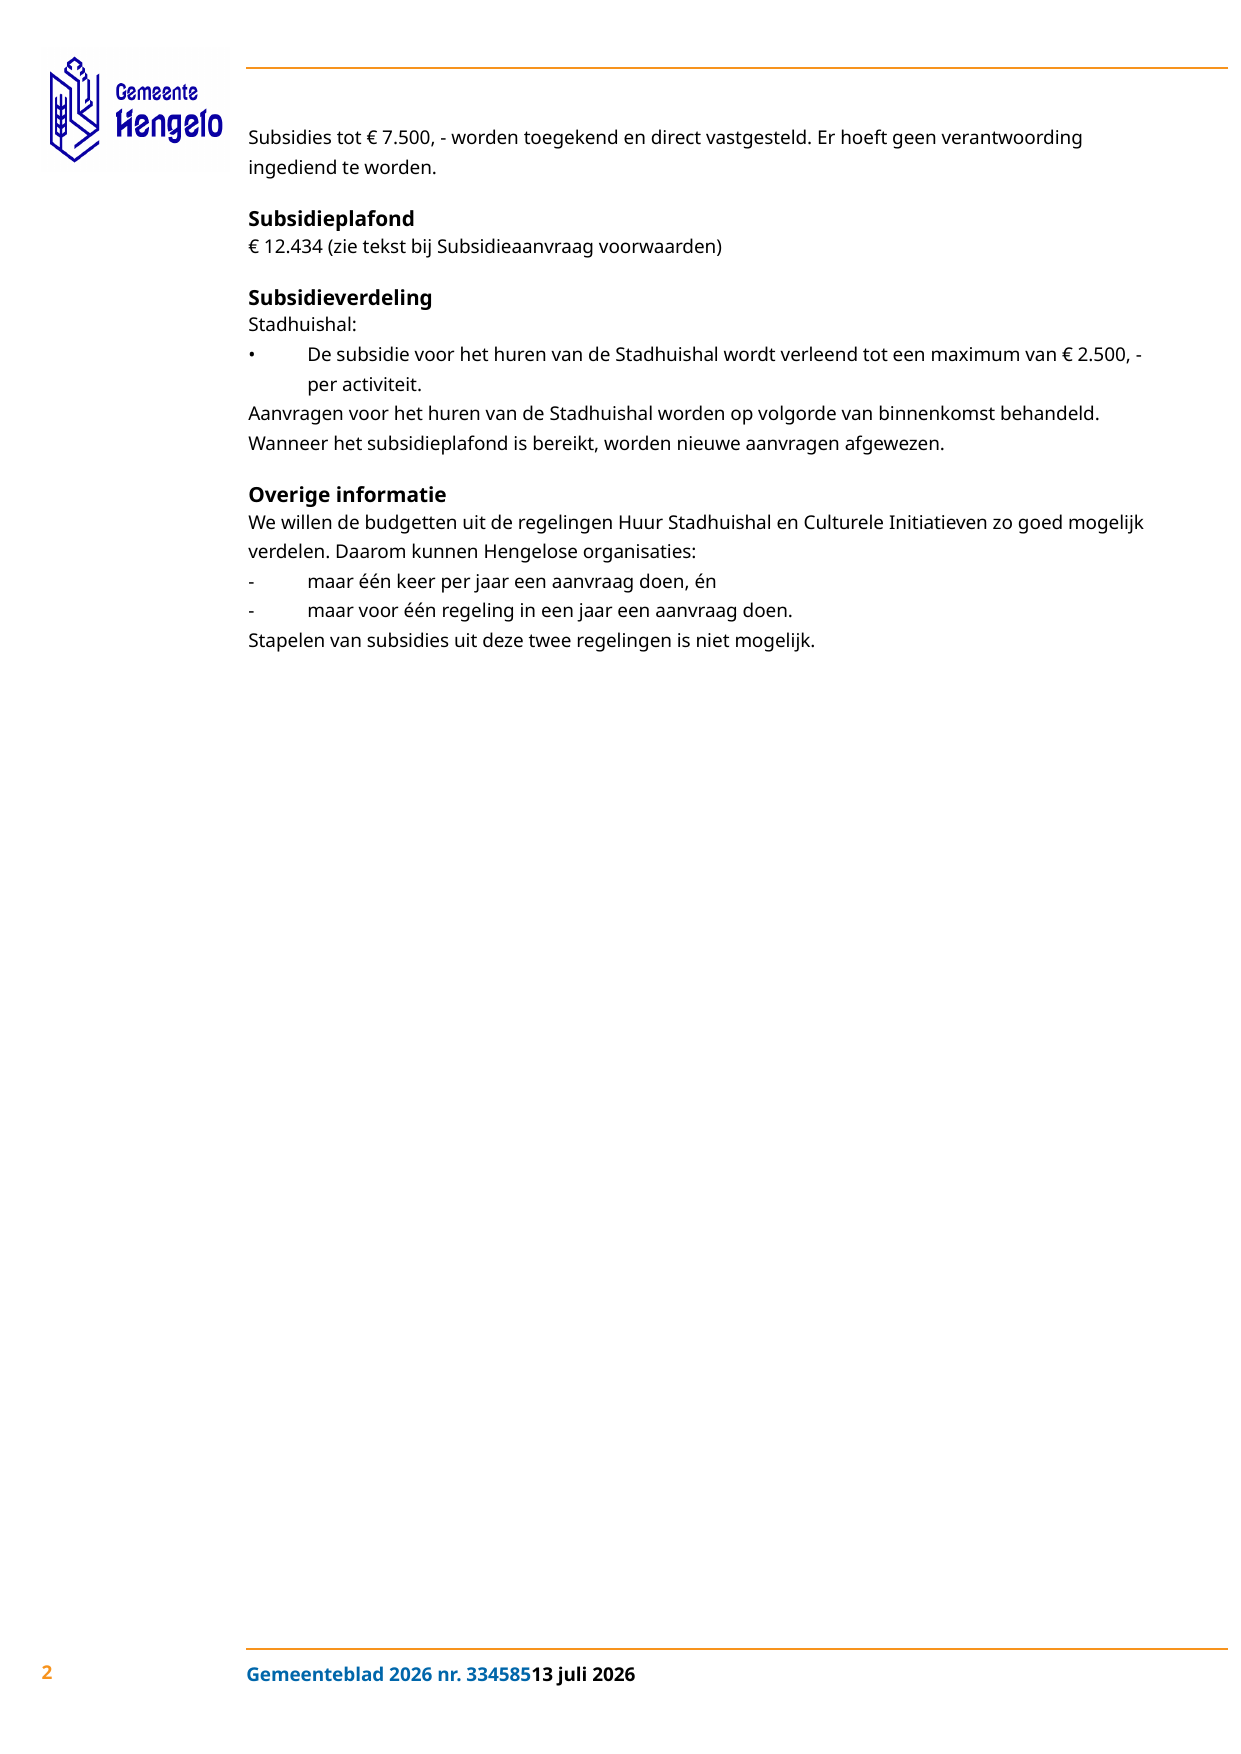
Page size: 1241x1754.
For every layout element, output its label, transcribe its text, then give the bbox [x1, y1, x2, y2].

text We willen de budgetten uit de regelingen Huur Stadhuishal en Culturele Initiatieven zo goed mogelijk verdelen. Daarom kunnen Hengelose organisaties: [248, 509, 1152, 564]
text Aanvragen voor het huren van de Stadhuishal worden op volgorde van binnenkomst behandeld. Wanneer het subsidieplafond is bereikt, worden nieuwe aanvragen afgewezen. [248, 400, 1152, 456]
text Subsidieplafond [248, 204, 1152, 233]
text Overige informatie [248, 480, 1152, 509]
list De subsidie voor het huren van de Stadhuishal wordt verleend tot een maximum van € 2.500, - per activiteit. [248, 341, 1152, 397]
picture [41, 47, 231, 172]
text Subsidieverdeling [248, 283, 1152, 312]
text € 12.434 (zie tekst bij Subsidieaanvraag voorwaarden) [248, 233, 1152, 258]
list maar voor één regeling in een jaar een aanvraag doen. [248, 598, 1152, 623]
text Stadhuishal: [248, 312, 1152, 337]
text Stapelen van subsidies uit deze twee regelingen is niet mogelijk. [248, 627, 1152, 653]
list maar één keer per jaar een aanvraag doen, én [248, 568, 1152, 594]
text Subsidies tot € 7.500, - worden toegekend en direct vastgesteld. Er hoeft geen verantwoording ingediend te worden. [248, 124, 1152, 180]
